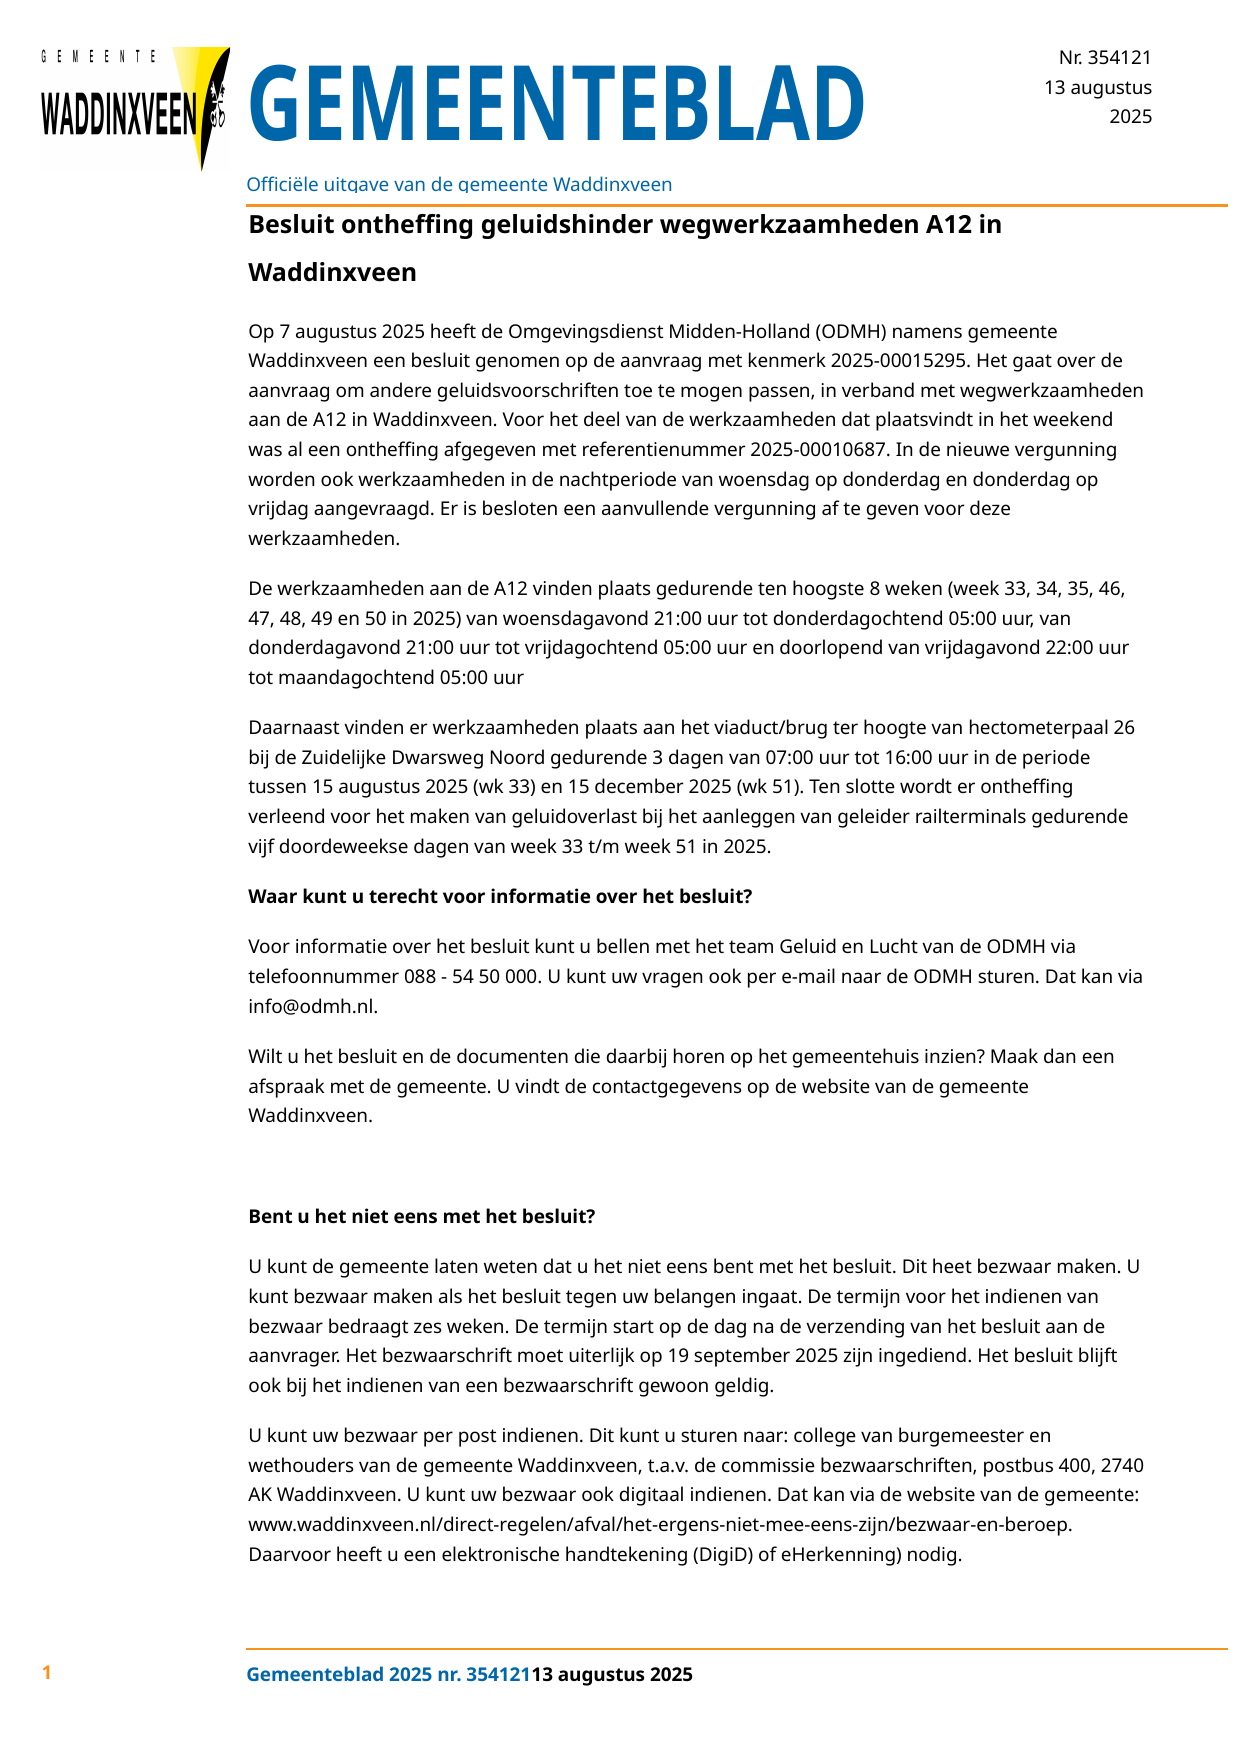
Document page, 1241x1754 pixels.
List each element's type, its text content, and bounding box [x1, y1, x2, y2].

text De werkzaamheden aan de A12 vinden plaats gedurende ten hoogste 8 weken (week 33, 34, 35, 46, 47, 48, 49 en 50 in 2025) van woensdagavond 21:00 uur tot donderdagochtend 05:00 uur, van donderdagavond 21:00 uur tot vrijdagochtend 05:00 uur en doorlopend van vrijdagavond 22:00 uur tot maandagochtend 05:00 uur [248, 575, 1152, 690]
text Wilt u het besluit en de documenten die daarbij horen op het gemeentehuis inzien? Maak dan een afspraak met de gemeente. U vindt de contactgegevens op de website van de gemeente Waddinxveen. [248, 1043, 1152, 1128]
text Voor informatie over het besluit kunt u bellen met het team Geluid en Lucht van de ODMH via telefoonnummer 088 - 54 50 000. U kunt uw vragen ook per e-mail naar de ODMH sturen. Dat kan via info@odmh.nl. [248, 934, 1152, 1019]
text Besluit ontheffing geluidshinder wegwerkzaamheden A12 in Waddinxveen [248, 207, 1152, 288]
text Bent u het niet eens met het besluit? [248, 1203, 1152, 1229]
text Waar kunt u terecht voor informatie over het besluit? [248, 883, 1152, 909]
text U kunt uw bezwaar per post indienen. Dit kunt u sturen naar: college van burgemeester en wethouders van de gemeente Waddinxveen, t.a.v. de commissie bezwaarschriften, postbus 400, 2740 AK Waddinxveen. U kunt uw bezwaar ook digitaal indienen. Dat kan via de website van de gemeente: www.waddinxveen.nl/direct-regelen/afval/het-ergens-niet-mee-eens-zijn/bezwaar-en-beroep. Daarvoor heeft u een elektronische handtekening (DigiD) of eHerkenning) nodig. [248, 1422, 1152, 1567]
text Op 7 augustus 2025 heeft de Omgevingsdienst Midden-Holland (ODMH) namens gemeente Waddinxveen een besluit genomen op de aanvraag met kenmerk 2025-00015295. Het gaat over de aanvraag om andere geluidsvoorschriften toe te mogen passen, in verband met wegwerkzaamheden aan de A12 in Waddinxveen. Voor het deel van de werkzaamheden dat plaatsvindt in het weekend was al een ontheffing afgegeven met referentienummer 2025-00010687. In de nieuwe vergunning worden ook werkzaamheden in de nachtperiode van woensdag op donderdag en donderdag op vrijdag aangevraagd. Er is besloten een aanvullende vergunning af te geven voor deze werkzaamheden. [248, 318, 1152, 551]
text U kunt de gemeente laten weten dat u het niet eens bent met het besluit. Dit heet bezwaar maken. U kunt bezwaar maken als het besluit tegen uw belangen ingaat. De termijn voor het indienen van bezwaar bedraagt zes weken. De termijn start op de dag na de verzending van het besluit aan de aanvrager. Het bezwaarschrift moet uiterlijk op 19 september 2025 zijn ingediend. Het besluit blijft ook bij het indienen van een bezwaarschrift gewoon geldig. [248, 1254, 1152, 1398]
picture [41, 47, 231, 172]
text Daarnaast vinden er werkzaamheden plaats aan het viaduct/brug ter hoogte van hectometerpaal 26 bij de Zuidelijke Dwarsweg Noord gedurende 3 dagen van 07:00 uur tot 16:00 uur in de periode tussen 15 augustus 2025 (wk 33) en 15 december 2025 (wk 51). Ten slotte wordt er ontheffing verleend voor het maken van geluidoverlast bij het aanleggen van geleider railterminals gedurende vijf doordeweekse dagen van week 33 t/m week 51 in 2025. [248, 714, 1152, 859]
